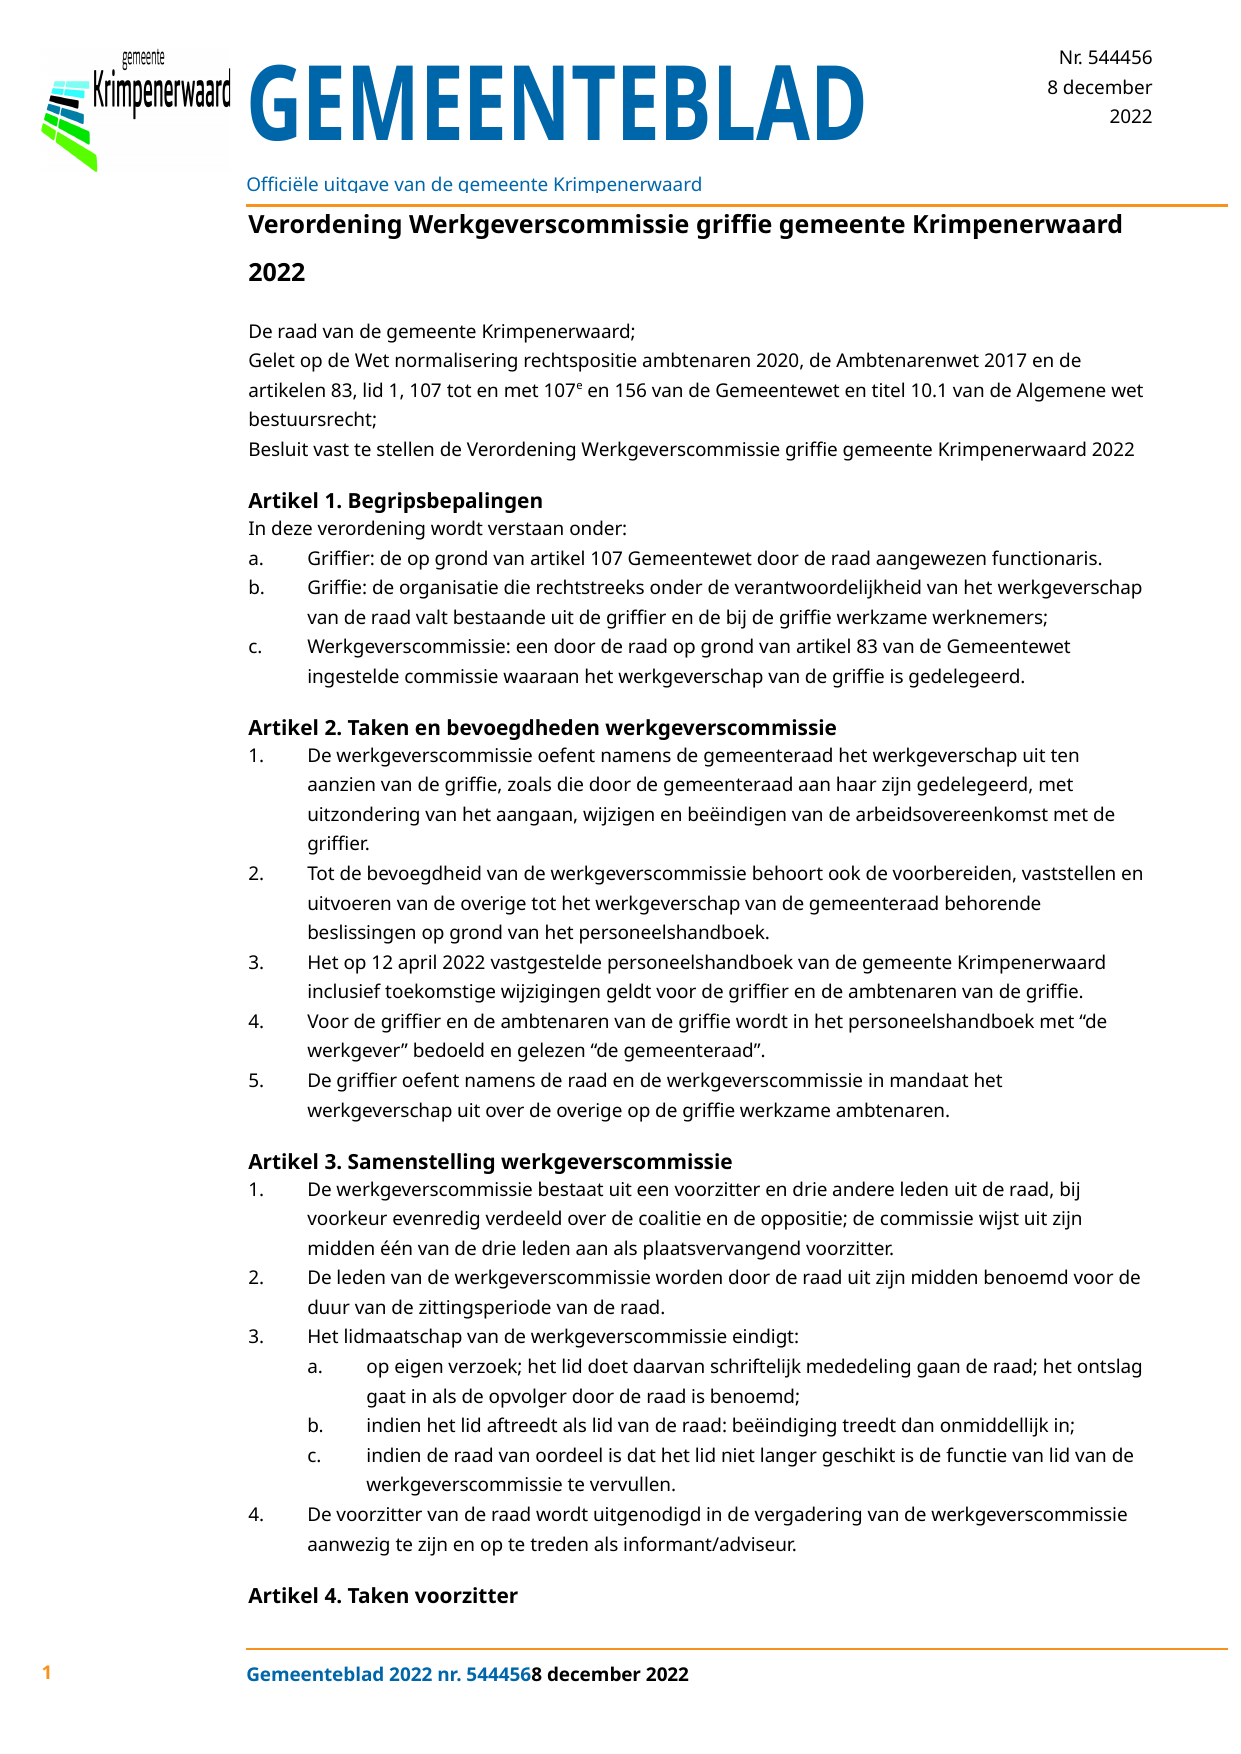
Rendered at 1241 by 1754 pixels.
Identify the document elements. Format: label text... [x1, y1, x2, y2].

text Verordening Werkgeverscommissie griffie gemeente Krimpenerwaard 2022 [248, 207, 1152, 288]
text Artikel 3. Samenstelling werkgeverscommissie [248, 1147, 1152, 1176]
text Artikel 4. Taken voorzitter [248, 1581, 1152, 1609]
text Gelet op de Wet normalisering rechtspositie ambtenaren 2020, de Ambtenarenwet 2017 en de artikelen 83, lid 1, 107 tot en met 107e en 156 van de Gemeentewet en titel 10.1 van de Algemene wet bestuursrecht; [248, 347, 1152, 432]
list op eigen verzoek; het lid doet daarvan schriftelijk mededeling gaan de raad; het ontslag gaat in als de opvolger door de raad is benoemd; [307, 1353, 1152, 1408]
list Tot de bevoegdheid van de werkgeverscommissie behoort ook de voorbereiden, vaststellen en uitvoeren van de overige tot het werkgeverschap van de gemeenteraad behorende beslissingen op grond van het personeelshandboek. [248, 860, 1152, 945]
list De werkgeverscommissie oefent namens de gemeenteraad het werkgeverschap uit ten aanzien van de griffie, zoals die door de gemeenteraad aan haar zijn gedelegeerd, met uitzondering van het aangaan, wijzigen en beëindigen van de arbeidsovereenkomst met de griffier. [248, 742, 1152, 856]
text Artikel 1. Begripsbepalingen [248, 487, 1152, 515]
list Griffier: de op grond van artikel 107 Gemeentewet door de raad aangewezen functionaris. [248, 545, 1152, 570]
text Besluit vast te stellen de Verordening Werkgeverscommissie griffie gemeente Krimpenerwaard 2022 [248, 436, 1152, 462]
text Artikel 2. Taken en bevoegdheden werkgeverscommissie [248, 713, 1152, 742]
list Werkgeverscommissie: een door de raad op grond van artikel 83 van de Gemeentewet ingestelde commissie waaraan het werkgeverschap van de griffie is gedelegeerd. [248, 633, 1152, 689]
list Griffie: de organisatie die rechtstreeks onder de verantwoordelijkheid van het werkgeverschap van de raad valt bestaande uit de griffier en de bij de griffie werkzame werknemers; [248, 574, 1152, 629]
list De voorzitter van de raad wordt uitgenodigd in de vergadering van de werkgeverscommissie aanwezig te zijn en op te treden als informant/adviseur. [248, 1501, 1152, 1556]
list Voor de griffier en de ambtenaren van de griffie wordt in het personeelshandboek met “de werkgever” bedoeld en gelezen “de gemeenteraad”. [248, 1008, 1152, 1063]
list indien het lid aftreedt als lid van de raad: beëindiging treedt dan onmiddellijk in; [307, 1412, 1152, 1438]
list De leden van de werkgeverscommissie worden door de raad uit zijn midden benoemd voor de duur van de zittingsperiode van de raad. [248, 1264, 1152, 1320]
list indien de raad van oordeel is dat het lid niet langer geschikt is de functie van lid van de werkgeverscommissie te vervullen. [307, 1442, 1152, 1497]
list Het lidmaatschap van de werkgeverscommissie eindigt: [248, 1324, 1152, 1349]
picture [41, 47, 231, 172]
text De raad van de gemeente Krimpenerwaard; [248, 318, 1152, 344]
list De griffier oefent namens de raad en de werkgeverscommissie in mandaat het werkgeverschap uit over de overige op de griffie werkzame ambtenaren. [248, 1067, 1152, 1123]
text In deze verordening wordt verstaan onder: [248, 515, 1152, 541]
list Het op 12 april 2022 vastgestelde personeelshandboek van de gemeente Krimpenerwaard inclusief toekomstige wijzigingen geldt voor de griffier en de ambtenaren van de griffie. [248, 949, 1152, 1004]
list De werkgeverscommissie bestaat uit een voorzitter en drie andere leden uit de raad, bij voorkeur evenredig verdeeld over de coalitie en de oppositie; de commissie wijst uit zijn midden één van de drie leden aan als plaatsvervangend voorzitter. [248, 1176, 1152, 1261]
